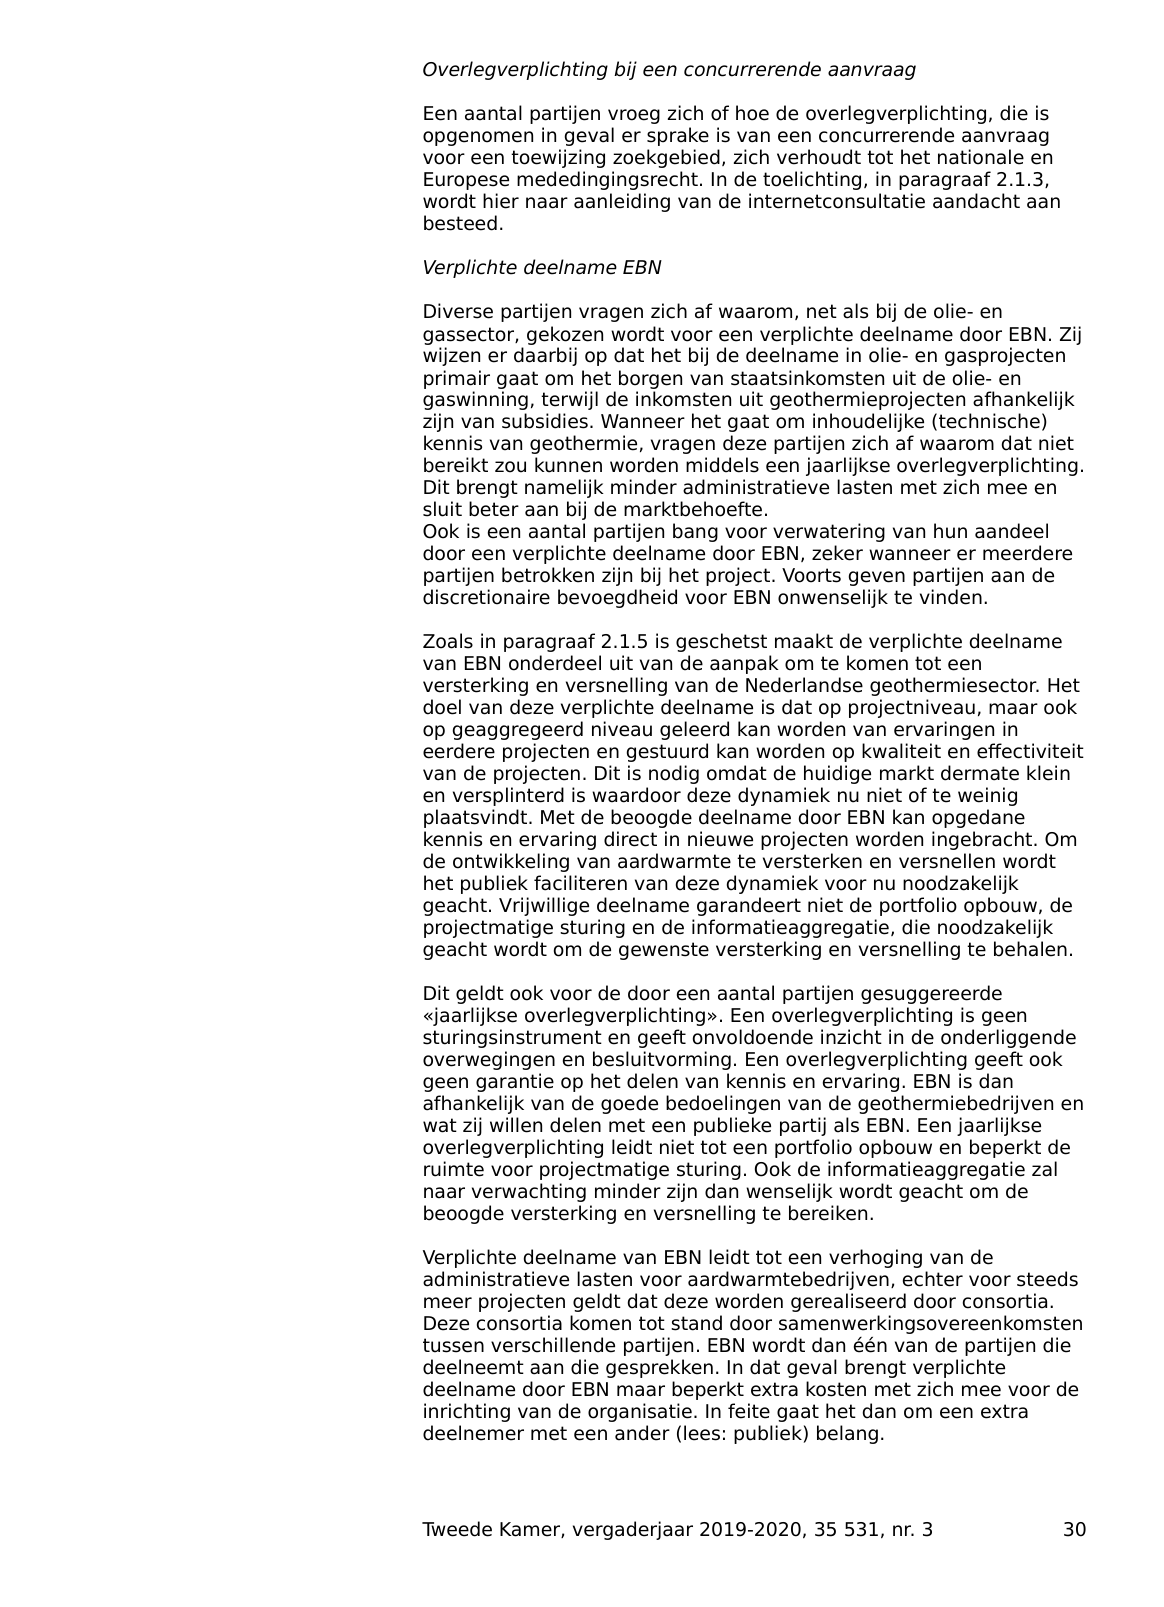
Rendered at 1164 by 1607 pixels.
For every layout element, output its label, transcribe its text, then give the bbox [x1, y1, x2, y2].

subtitle Verplichte deelname EBN [422, 257, 1087, 279]
text Een aantal partijen vroeg zich of hoe de overlegverplichting, die is opgenomen in geval er sprake is van een concurrerende aanvraag voor een toewijzing zoekgebied, zich verhoudt tot het nationale en Europese mededingingsrecht. In de toelichting, in paragraaf 2.1.3, wordt hier naar aanleiding van de internetconsultatie aandacht aan besteed. [422, 103, 1087, 235]
text Ook is een aantal partijen bang voor verwatering van hun aandeel door een verplichte deelname door EBN, zeker wanneer er meerdere partijen betrokken zijn bij het project. Voorts geven partijen aan de discretionaire bevoegdheid voor EBN onwenselijk te vinden. [422, 521, 1087, 609]
subtitle Overlegverplichting bij een concurrerende aanvraag [422, 59, 1087, 81]
text Diverse partijen vragen zich af waarom, net als bij de olie- en gassector, gekozen wordt voor een verplichte deelname door EBN. Zij wijzen er daarbij op dat het bij de deelname in olie- en gasprojecten primair gaat om het borgen van staatsinkomsten uit de olie- en gaswinning, terwijl de inkomsten uit geothermieprojecten afhankelijk zijn van subsidies. Wanneer het gaat om inhoudelijke (technische) kennis van geothermie, vragen deze partijen zich af waarom dat niet bereikt zou kunnen worden middels een jaarlijkse overlegverplichting. Dit brengt namelijk minder administratieve lasten met zich mee en sluit beter aan bij de marktbehoefte. [422, 301, 1087, 521]
text Zoals in paragraaf 2.1.5 is geschetst maakt de verplichte deelname van EBN onderdeel uit van de aanpak om te komen tot een versterking en versnelling van de Nederlandse geothermiesector. Het doel van deze verplichte deelname is dat op projectniveau, maar ook op geaggregeerd niveau geleerd kan worden van ervaringen in eerdere projecten en gestuurd kan worden op kwaliteit en effectiviteit van de projecten. Dit is nodig omdat de huidige markt dermate klein en versplinterd is waardoor deze dynamiek nu niet of te weinig plaatsvindt. Met de beoogde deelname door EBN kan opgedane kennis en ervaring direct in nieuwe projecten worden ingebracht. Om de ontwikkeling van aardwarmte te versterken en versnellen wordt het publiek faciliteren van deze dynamiek voor nu noodzakelijk geacht. Vrijwillige deelname garandeert niet de portfolio opbouw, de projectmatige sturing en de informatieaggregatie, die noodzakelijk geacht wordt om de gewenste versterking en versnelling te behalen. [422, 631, 1087, 961]
text Dit geldt ook voor de door een aantal partijen gesuggereerde «jaarlijkse overlegverplichting». Een overlegverplichting is geen sturingsinstrument en geeft onvoldoende inzicht in de onderliggende overwegingen en besluitvorming. Een overlegverplichting geeft ook geen garantie op het delen van kennis en ervaring. EBN is dan afhankelijk van de goede bedoelingen van de geothermiebedrijven en wat zij willen delen met een publieke partij als EBN. Een jaarlijkse overlegverplichting leidt niet tot een portfolio opbouw en beperkt de ruimte voor projectmatige sturing. Ook de informatieaggregatie zal naar verwachting minder zijn dan wenselijk wordt geacht om de beoogde versterking en versnelling te bereiken. [422, 983, 1087, 1225]
text Verplichte deelname van EBN leidt tot een verhoging van de administratieve lasten voor aardwarmtebedrijven, echter voor steeds meer projecten geldt dat deze worden gerealiseerd door consortia. Deze consortia komen tot stand door samenwerkingsovereenkomsten tussen verschillende partijen. EBN wordt dan één van de partijen die deelneemt aan die gesprekken. In dat geval brengt verplichte deelname door EBN maar beperkt extra kosten met zich mee voor de inrichting van de organisatie. In feite gaat het dan om een extra deelnemer met een ander (lees: publiek) belang. [422, 1247, 1087, 1445]
